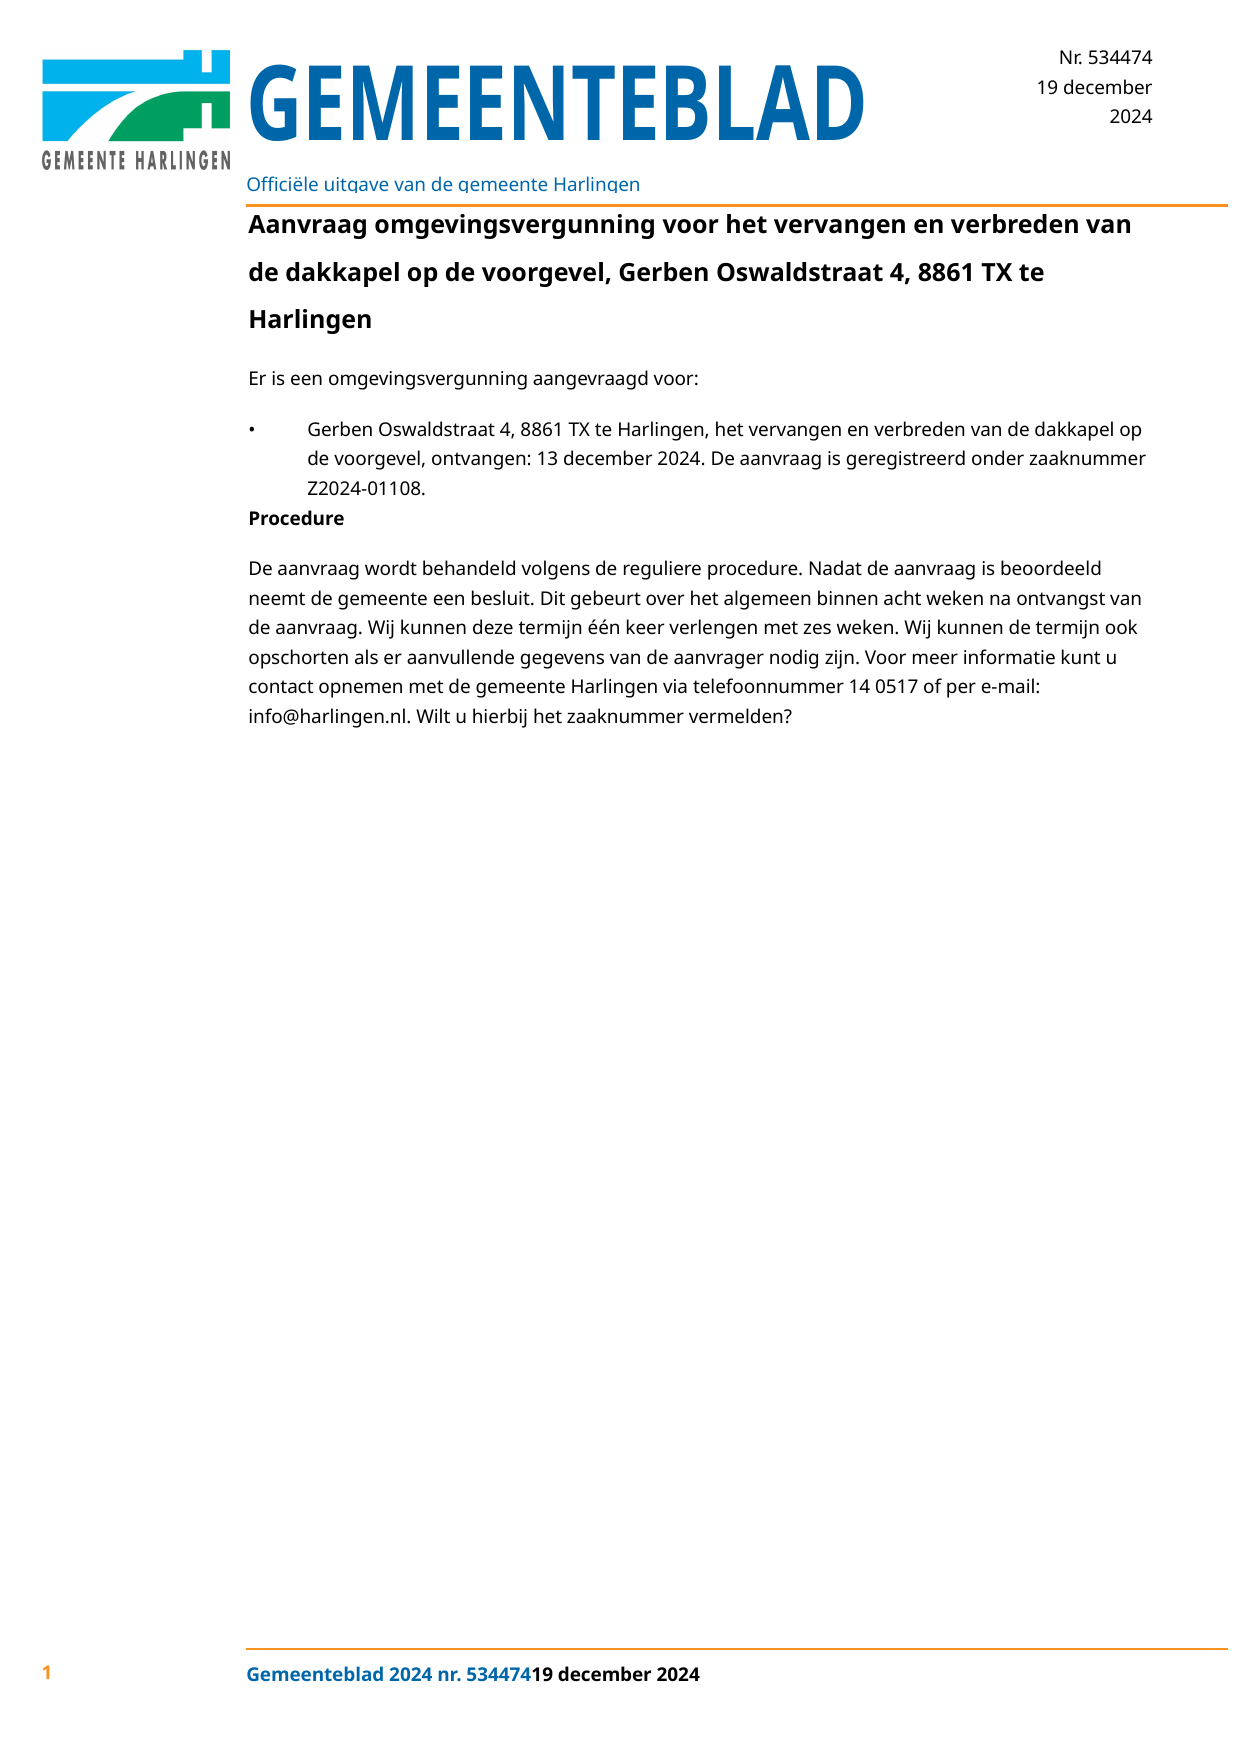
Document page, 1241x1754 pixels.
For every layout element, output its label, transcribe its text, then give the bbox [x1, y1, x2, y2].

text Aanvraag omgevingsvergunning voor het vervangen en verbreden van de dakkapel op de voorgevel, Gerben Oswaldstraat 4, 8861 TX te Harlingen [248, 207, 1152, 336]
text Er is een omgevingsvergunning aangevraagd voor: [248, 366, 1152, 391]
text De aanvraag wordt behandeld volgens de reguliere procedure. Nadat de aanvraag is beoordeeld neemt de gemeente een besluit. Dit gebeurt over het algemeen binnen acht weken na ontvangst van de aanvraag. Wij kunnen deze termijn één keer verlengen met zes weken. Wij kunnen de termijn ook opschorten als er aanvullende gegevens van de aanvrager nodig zijn. Voor meer informatie kunt u contact opnemen met de gemeente Harlingen via telefoonnummer 14 0517 of per e-mail: info@harlingen.nl. Wilt u hierbij het zaaknummer vermelden? [248, 555, 1152, 729]
list Gerben Oswaldstraat 4, 8861 TX te Harlingen, het vervangen en verbreden van de dakkapel op de voorgevel, ontvangen: 13 december 2024. De aanvraag is geregistreerd onder zaaknummer Z2024-01108. [248, 416, 1152, 501]
picture [41, 47, 231, 172]
text Procedure [248, 505, 1152, 530]
